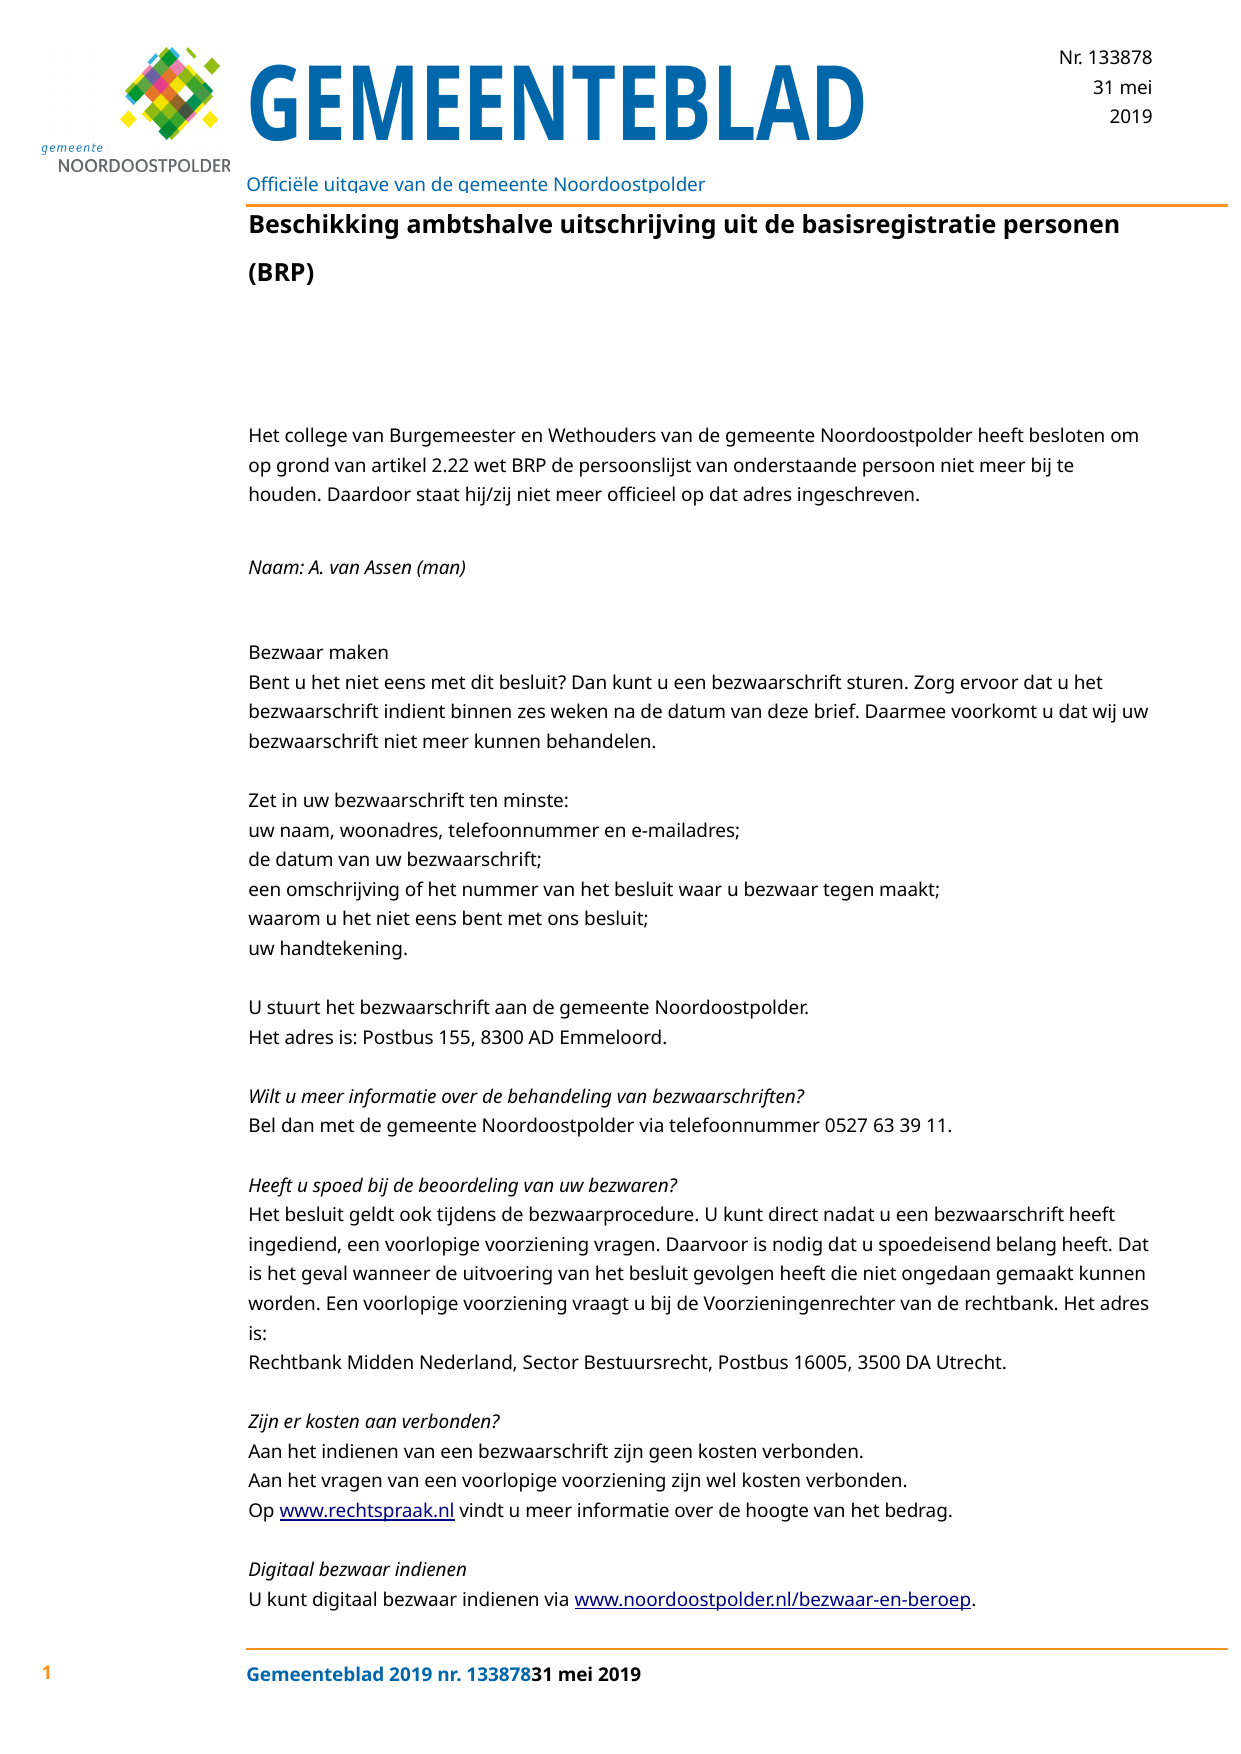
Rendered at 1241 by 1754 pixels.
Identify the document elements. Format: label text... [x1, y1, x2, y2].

text Beschikking ambtshalve uitschrijving uit de basisregistratie personen (BRP) [248, 207, 1152, 288]
text Bezwaar maken [248, 639, 1152, 665]
text Op www.rechtspraak.nl vindt u meer informatie over de hoogte van het bedrag. [248, 1497, 1152, 1523]
text Zet in uw bezwaarschrift ten minste: [248, 787, 1152, 813]
text Digitaal bezwaar indienen [248, 1556, 1152, 1582]
text Het besluit geldt ook tijdens de bezwaarprocedure. U kunt direct nadat u een bezwaarschrift heeft ingediend, een voorlopige voorziening vragen. Daarvoor is nodig dat u spoedeisend belang heeft. Dat is het geval wanneer de uitvoering van het besluit gevolgen heeft die niet ongedaan gemaakt kunnen worden. Een voorlopige voorziening vraagt u bij de Voorzieningenrechter van de rechtbank. Het adres is: [248, 1201, 1152, 1345]
text Rechtbank Midden Nederland, Sector Bestuursrecht, Postbus 16005, 3500 DA Utrecht. [248, 1349, 1152, 1375]
text uw handtekening. [248, 935, 1152, 961]
text Wilt u meer informatie over de behandeling van bezwaarschriften? [248, 1083, 1152, 1109]
text Bent u het niet eens met dit besluit? Dan kunt u een bezwaarschrift sturen. Zorg ervoor dat u het bezwaarschrift indient binnen zes weken na de datum van deze brief. Daarmee voorkomt u dat wij uw bezwaarschrift niet meer kunnen behandelen. [248, 669, 1152, 754]
text de datum van uw bezwaarschrift; [248, 846, 1152, 872]
text waarom u het niet eens bent met ons besluit; [248, 906, 1152, 931]
text uw naam, woonadres, telefoonnummer en e-mailadres; [248, 817, 1152, 842]
text Aan het vragen van een voorlopige voorziening zijn wel kosten verbonden. [248, 1468, 1152, 1493]
text U stuurt het bezwaarschrift aan de gemeente Noordoostpolder. [248, 994, 1152, 1020]
text Het college van Burgemeester en Wethouders van de gemeente Noordoostpolder heeft besloten om op grond van artikel 2.22 wet BRP de persoonslijst van onderstaande persoon niet meer bij te houden. Daardoor staat hij/zij niet meer officieel op dat adres ingeschreven. [248, 422, 1152, 507]
text Heeft u spoed bij de beoordeling van uw bezwaren? [248, 1172, 1152, 1197]
text Zijn er kosten aan verbonden? [248, 1408, 1152, 1434]
text Het adres is: Postbus 155, 8300 AD Emmeloord. [248, 1024, 1152, 1049]
text Bel dan met de gemeente Noordoostpolder via telefoonnummer 0527 63 39 11. [248, 1113, 1152, 1138]
text U kunt digitaal bezwaar indienen via www.noordoostpolder.nl/bezwaar-en-beroep. [248, 1586, 1152, 1612]
picture [41, 47, 231, 172]
text een omschrijving of het nummer van het besluit waar u bezwaar tegen maakt; [248, 876, 1152, 902]
text Aan het indienen van een bezwaarschrift zijn geen kosten verbonden. [248, 1438, 1152, 1464]
text Naam: A. van Assen (man) [248, 554, 1152, 580]
